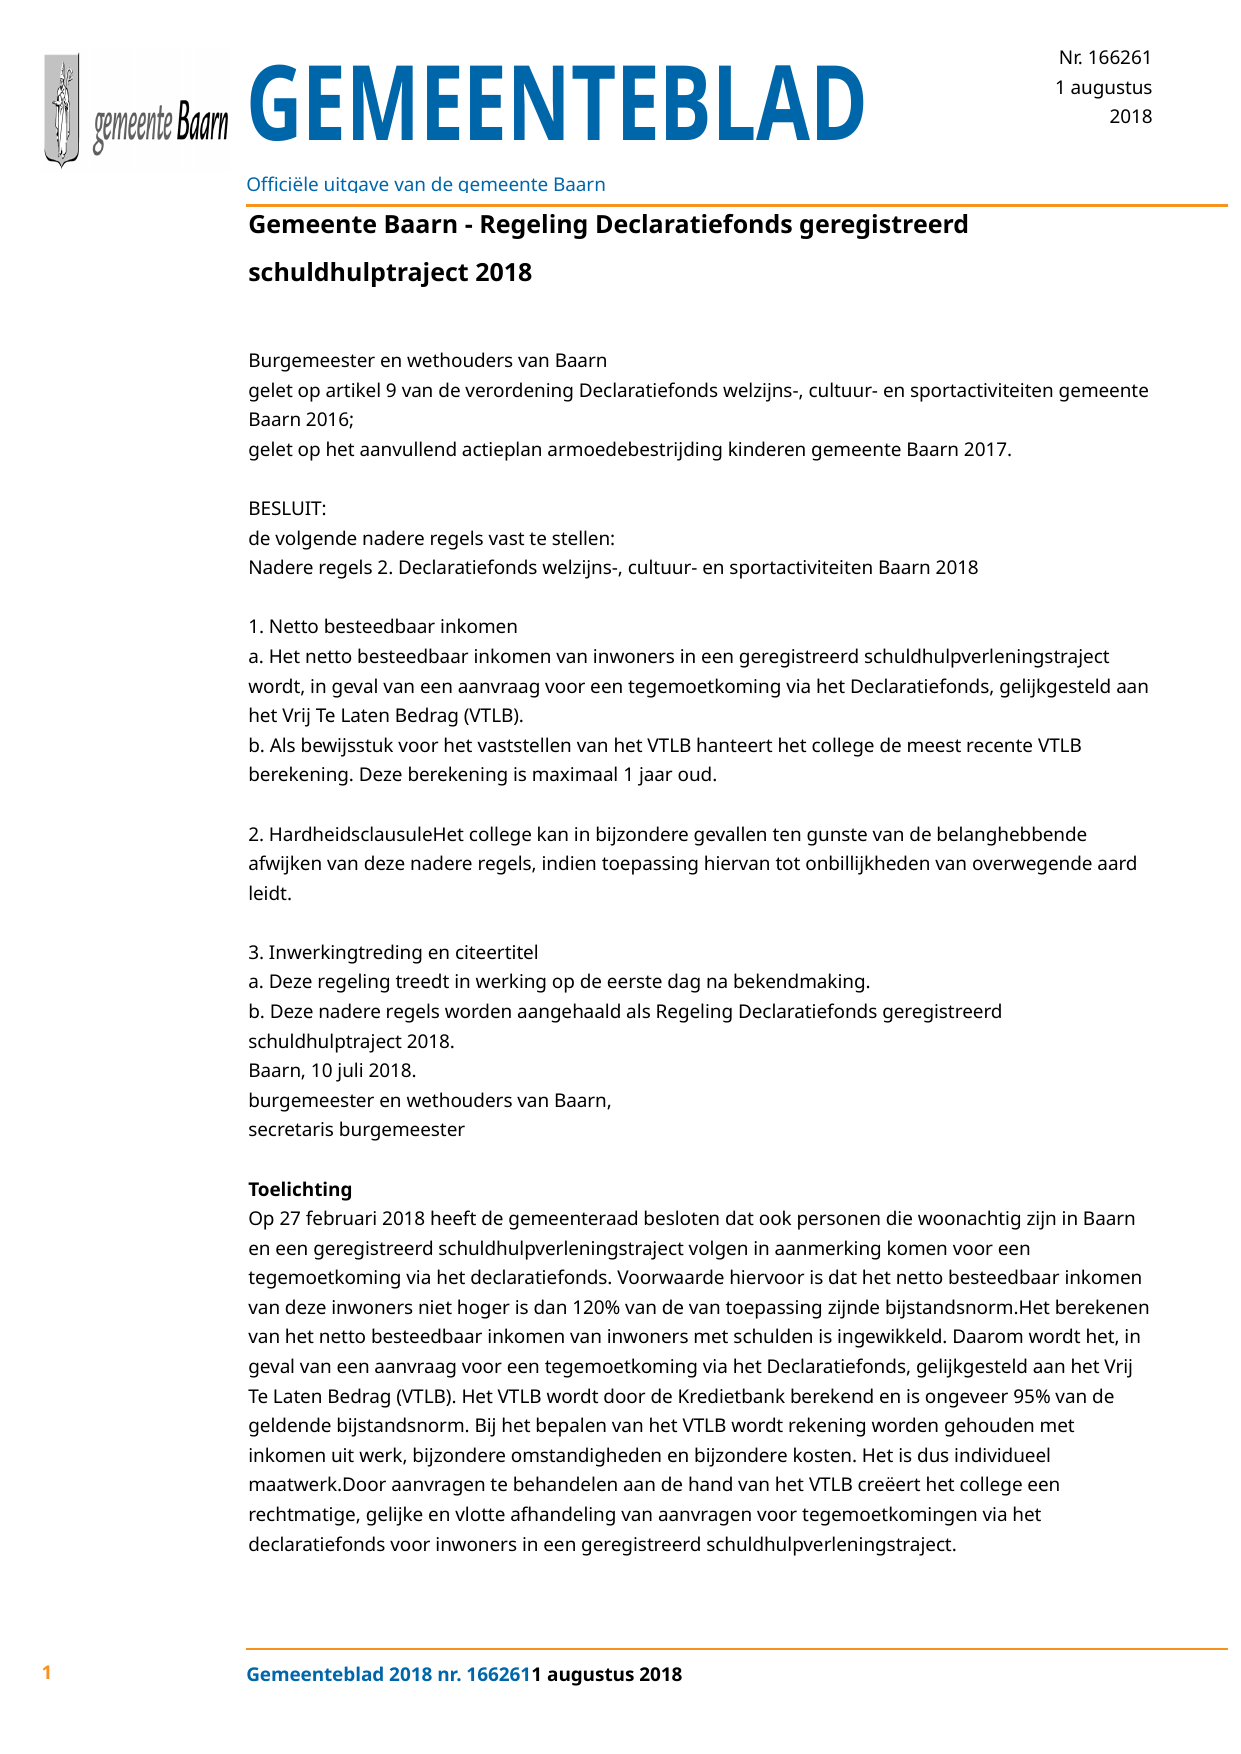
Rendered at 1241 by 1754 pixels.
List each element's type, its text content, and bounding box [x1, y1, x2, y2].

text BESLUIT: [248, 495, 1152, 521]
text Nadere regels 2. Declaratiefonds welzijns-, cultuur- en sportactiviteiten Baarn 2018 [248, 554, 1152, 580]
text b. Deze nadere regels worden aangehaald als Regeling Declaratiefonds geregistreerd schuldhulptraject 2018. [248, 998, 1152, 1054]
text burgemeester en wethouders van Baarn, [248, 1087, 1152, 1113]
text 3. Inwerkingtreding en citeertitel [248, 939, 1152, 965]
text a. Deze regeling treedt in werking op de eerste dag na bekendmaking. [248, 969, 1152, 994]
text b. Als bewijsstuk voor het vaststellen van het VTLB hanteert het college de meest recente VTLB berekening. Deze berekening is maximaal 1 jaar oud. [248, 732, 1152, 787]
text de volgende nadere regels vast te stellen: [248, 525, 1152, 551]
text Op 27 februari 2018 heeft de gemeenteraad besloten dat ook personen die woonachtig zijn in Baarn en een geregistreerd schuldhulpverleningstraject volgen in aanmerking komen voor een tegemoetkoming via het declaratiefonds. Voorwaarde hiervoor is dat het netto besteedbaar inkomen van deze inwoners niet hoger is dan 120% van de van toepassing zijnde bijstandsnorm.Het berekenen van het netto besteedbaar inkomen van inwoners met schulden is ingewikkeld. Daarom wordt het, in geval van een aanvraag voor een tegemoetkoming via het Declaratiefonds, gelijkgesteld aan het Vrij Te Laten Bedrag (VTLB). Het VTLB wordt door de Kredietbank berekend en is ongeveer 95% van de geldende bijstandsnorm. Bij het bepalen van het VTLB wordt rekening worden gehouden met inkomen uit werk, bijzondere omstandigheden en bijzondere kosten. Het is dus individueel maatwerk.Door aanvragen te behandelen aan de hand van het VTLB creëert het college een rechtmatige, gelijke en vlotte afhandeling van aanvragen voor tegemoetkomingen via het declaratiefonds voor inwoners in een geregistreerd schuldhulpverleningstraject. [248, 1205, 1152, 1557]
text 1. Netto besteedbaar inkomen [248, 614, 1152, 639]
text Burgemeester en wethouders van Baarn [248, 347, 1152, 373]
text secretaris burgemeester [248, 1117, 1152, 1142]
text Gemeente Baarn - Regeling Declaratiefonds geregistreerd schuldhulptraject 2018 [248, 207, 1152, 288]
text gelet op het aanvullend actieplan armoedebestrijding kinderen gemeente Baarn 2017. [248, 436, 1152, 462]
text 2. HardheidsclausuleHet college kan in bijzondere gevallen ten gunste van de belanghebbende afwijken van deze nadere regels, indien toepassing hiervan tot onbillijkheden van overwegende aard leidt. [248, 821, 1152, 906]
text gelet op artikel 9 van de verordening Declaratiefonds welzijns-, cultuur- en sportactiviteiten gemeente Baarn 2016; [248, 377, 1152, 432]
picture [41, 47, 231, 172]
text Baarn, 10 juli 2018. [248, 1057, 1152, 1083]
text a. Het netto besteedbaar inkomen van inwoners in een geregistreerd schuldhulpverleningstraject wordt, in geval van een aanvraag voor een tegemoetkoming via het Declaratiefonds, gelijkgesteld aan het Vrij Te Laten Bedrag (VTLB). [248, 643, 1152, 728]
text Toelichting [248, 1176, 1152, 1202]
